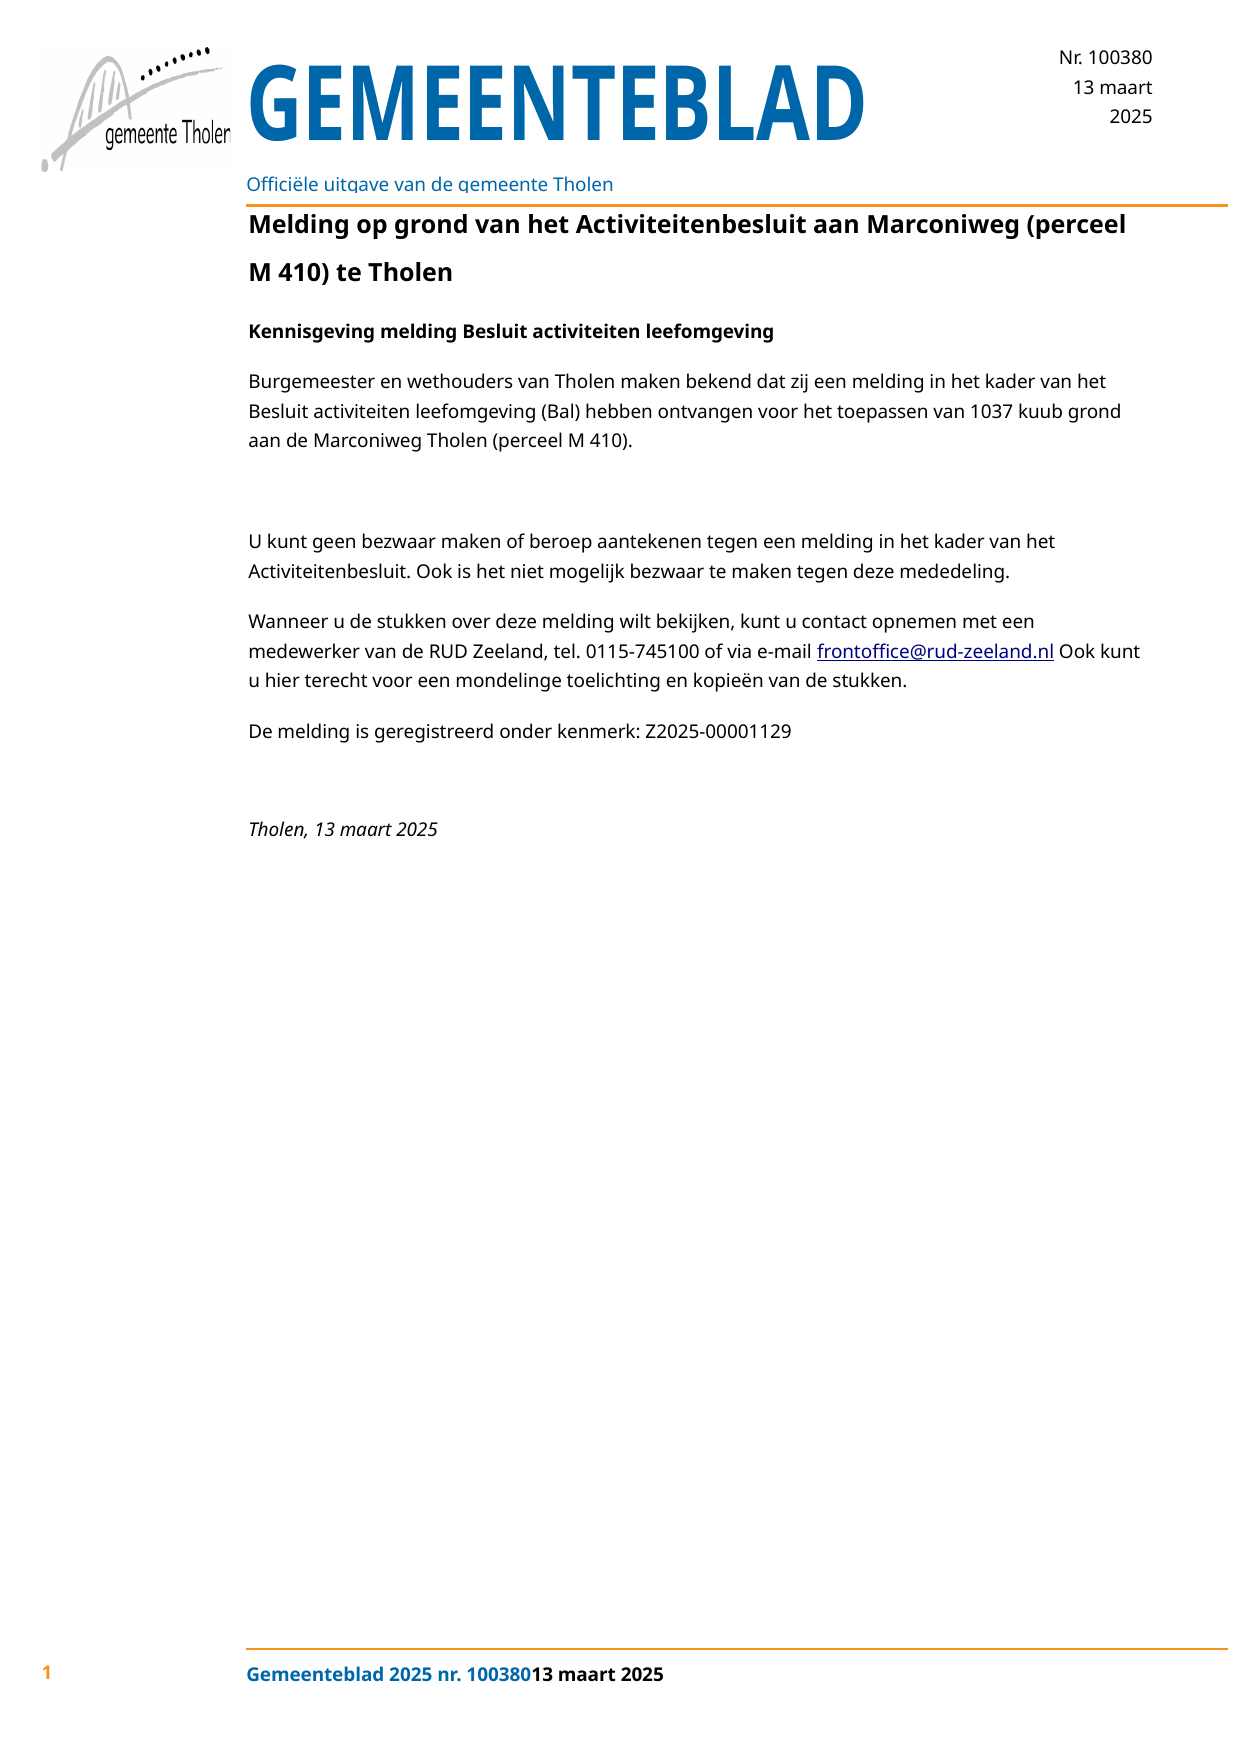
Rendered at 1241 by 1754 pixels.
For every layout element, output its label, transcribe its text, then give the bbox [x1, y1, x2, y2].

text Burgemeester en wethouders van Tholen maken bekend dat zij een melding in het kader van het Besluit activiteiten leefomgeving (Bal) hebben ontvangen voor het toepassen van 1037 kuub grond aan de Marconiweg Tholen (perceel M 410). [248, 368, 1152, 453]
text Kennisgeving melding Besluit activiteiten leefomgeving [248, 318, 1152, 344]
text De melding is geregistreerd onder kenmerk: Z2025-00001129 [248, 718, 1152, 744]
picture [41, 47, 231, 172]
text U kunt geen bezwaar maken of beroep aantekenen tegen een melding in het kader van het Activiteitenbesluit. Ook is het niet mogelijk bezwaar te maken tegen deze mededeling. [248, 528, 1152, 584]
text Wanneer u de stukken over deze melding wilt bekijken, kunt u contact opnemen met een medewerker van de RUD Zeeland, tel. 0115-745100 of via e-mail frontoffice@rud-zeeland.nl Ook kunt u hier terecht voor een mondelinge toelichting en kopieën van de stukken. [248, 608, 1152, 693]
text Melding op grond van het Activiteitenbesluit aan Marconiweg (perceel M 410) te Tholen [248, 207, 1152, 288]
text Tholen, 13 maart 2025 [248, 816, 1152, 842]
